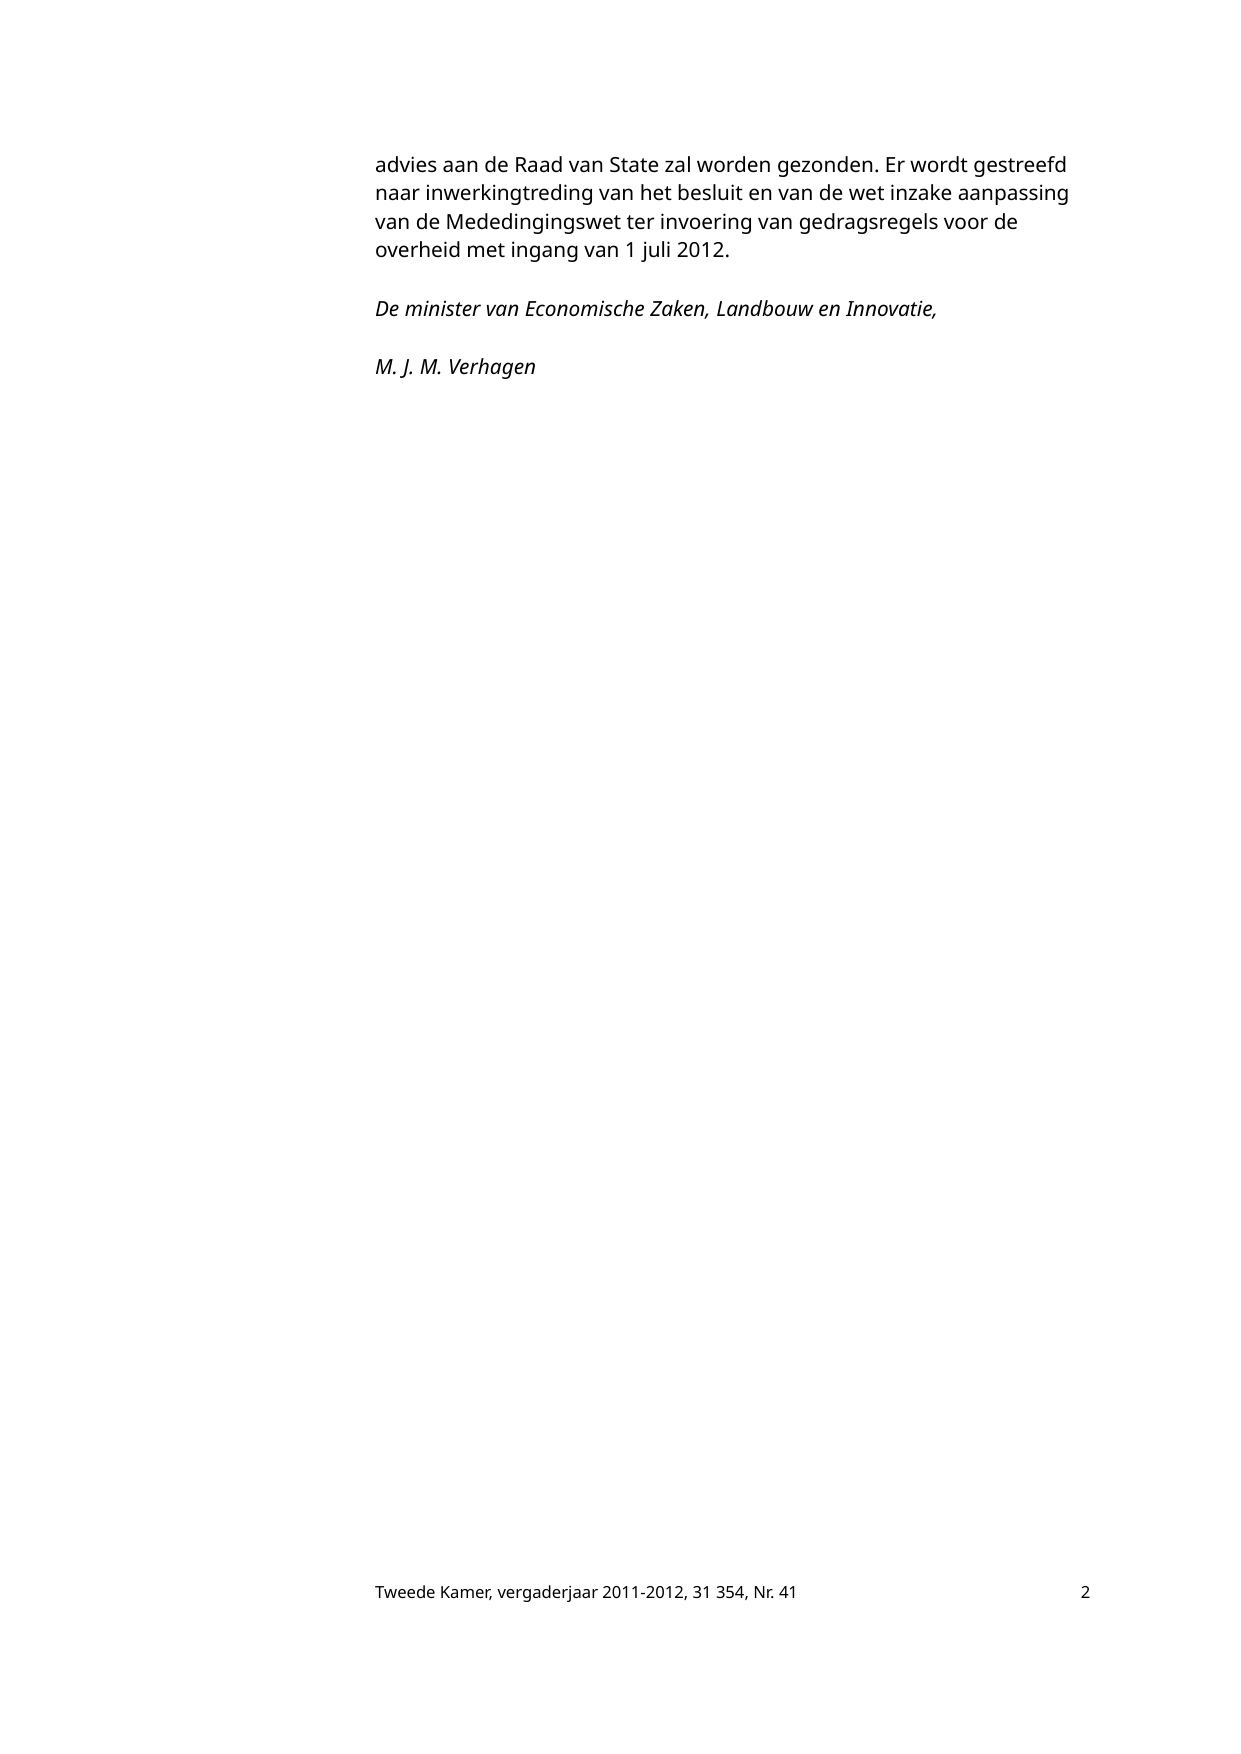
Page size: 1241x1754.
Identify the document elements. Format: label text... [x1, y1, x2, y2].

text M. J. M. Verhagen [375, 352, 1090, 381]
text advies aan de Raad van State zal worden gezonden. Er wordt gestreefd naar inwerkingtreding van het besluit en van de wet inzake aanpassing van de Mededingingswet ter invoering van gedragsregels voor de overheid met ingang van 1 juli 2012. [375, 150, 1090, 264]
text De minister van Economische Zaken, Landbouw en Innovatie, [375, 294, 1090, 322]
